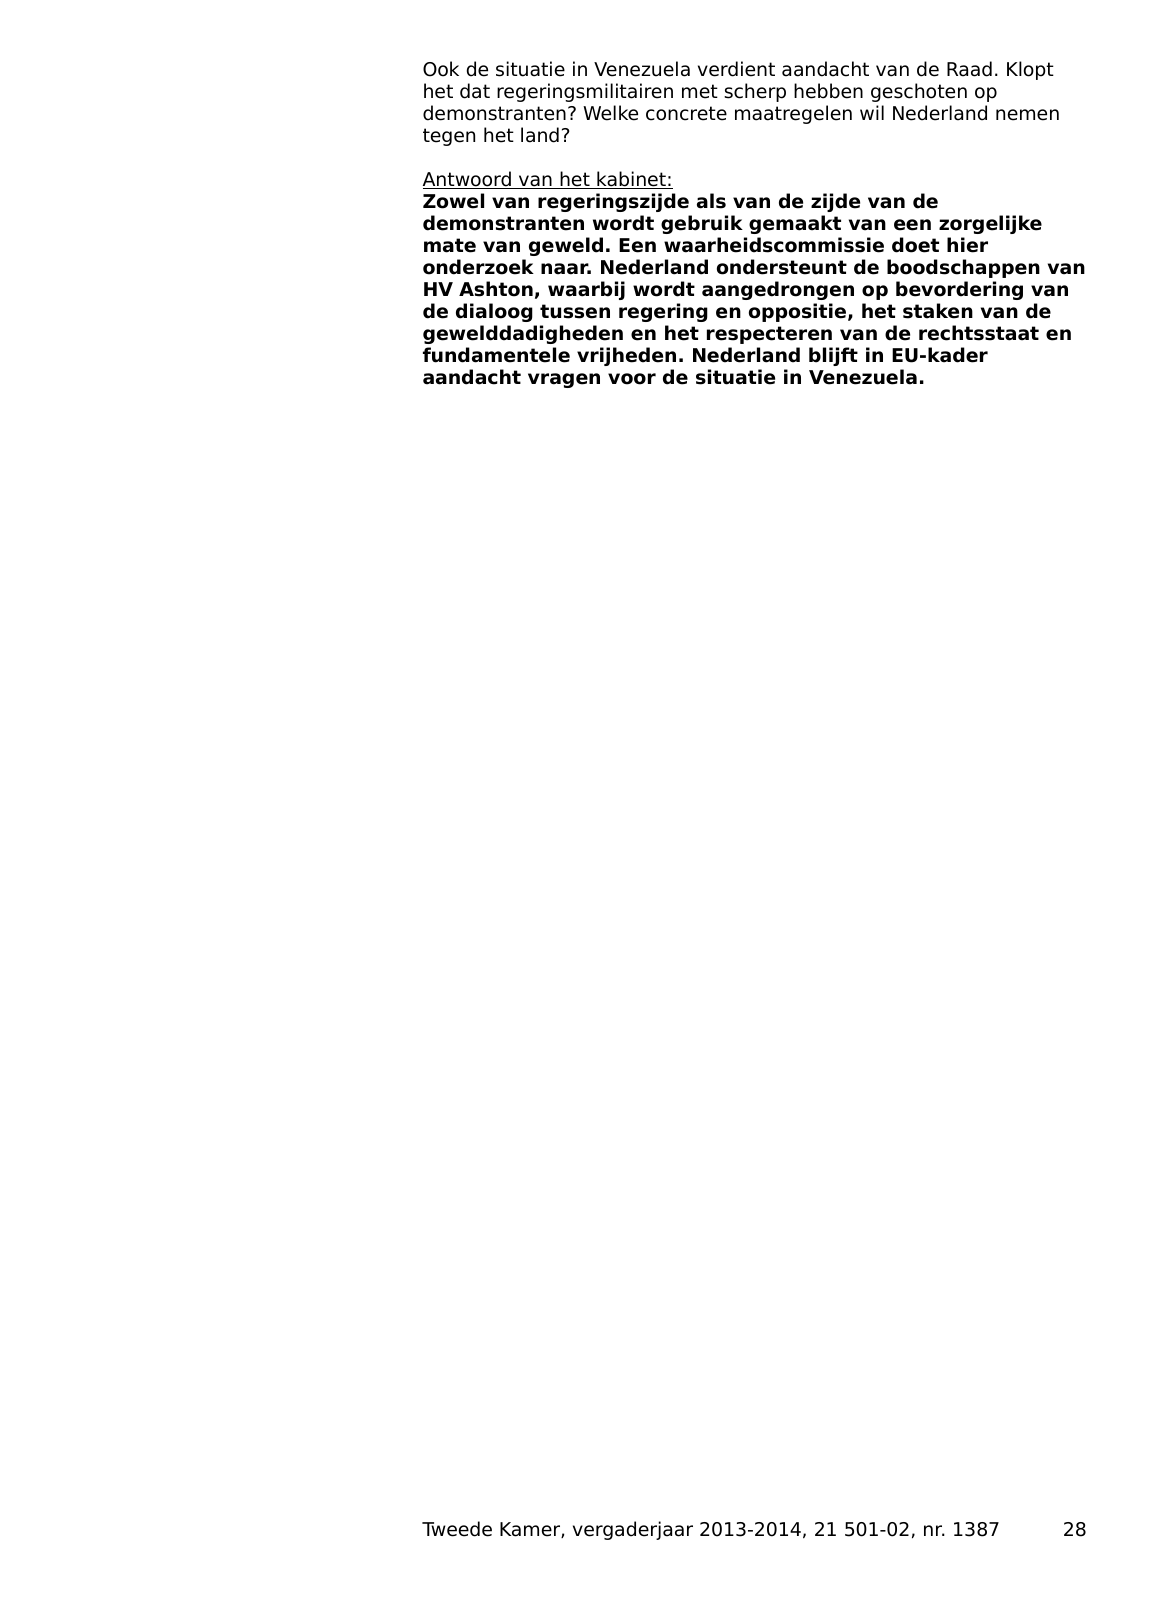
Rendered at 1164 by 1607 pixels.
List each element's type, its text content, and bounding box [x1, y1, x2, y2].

text Zowel van regeringszijde als van de zijde van de demonstranten wordt gebruik gemaakt van een zorgelijke mate van geweld. Een waarheidscommissie doet hier onderzoek naar. Nederland ondersteunt de boodschappen van HV Ashton, waarbij wordt aangedrongen op bevordering van de dialoog tussen regering en oppositie, het staken van de gewelddadigheden en het respecteren van de rechtsstaat en fundamentele vrijheden. Nederland blijft in EU-kader aandacht vragen voor de situatie in Venezuela. [422, 191, 1087, 389]
text Antwoord van het kabinet: [422, 169, 1087, 191]
text Ook de situatie in Venezuela verdient aandacht van de Raad. Klopt het dat regeringsmilitairen met scherp hebben geschoten op demonstranten? Welke concrete maatregelen wil Nederland nemen tegen het land? [422, 59, 1087, 147]
